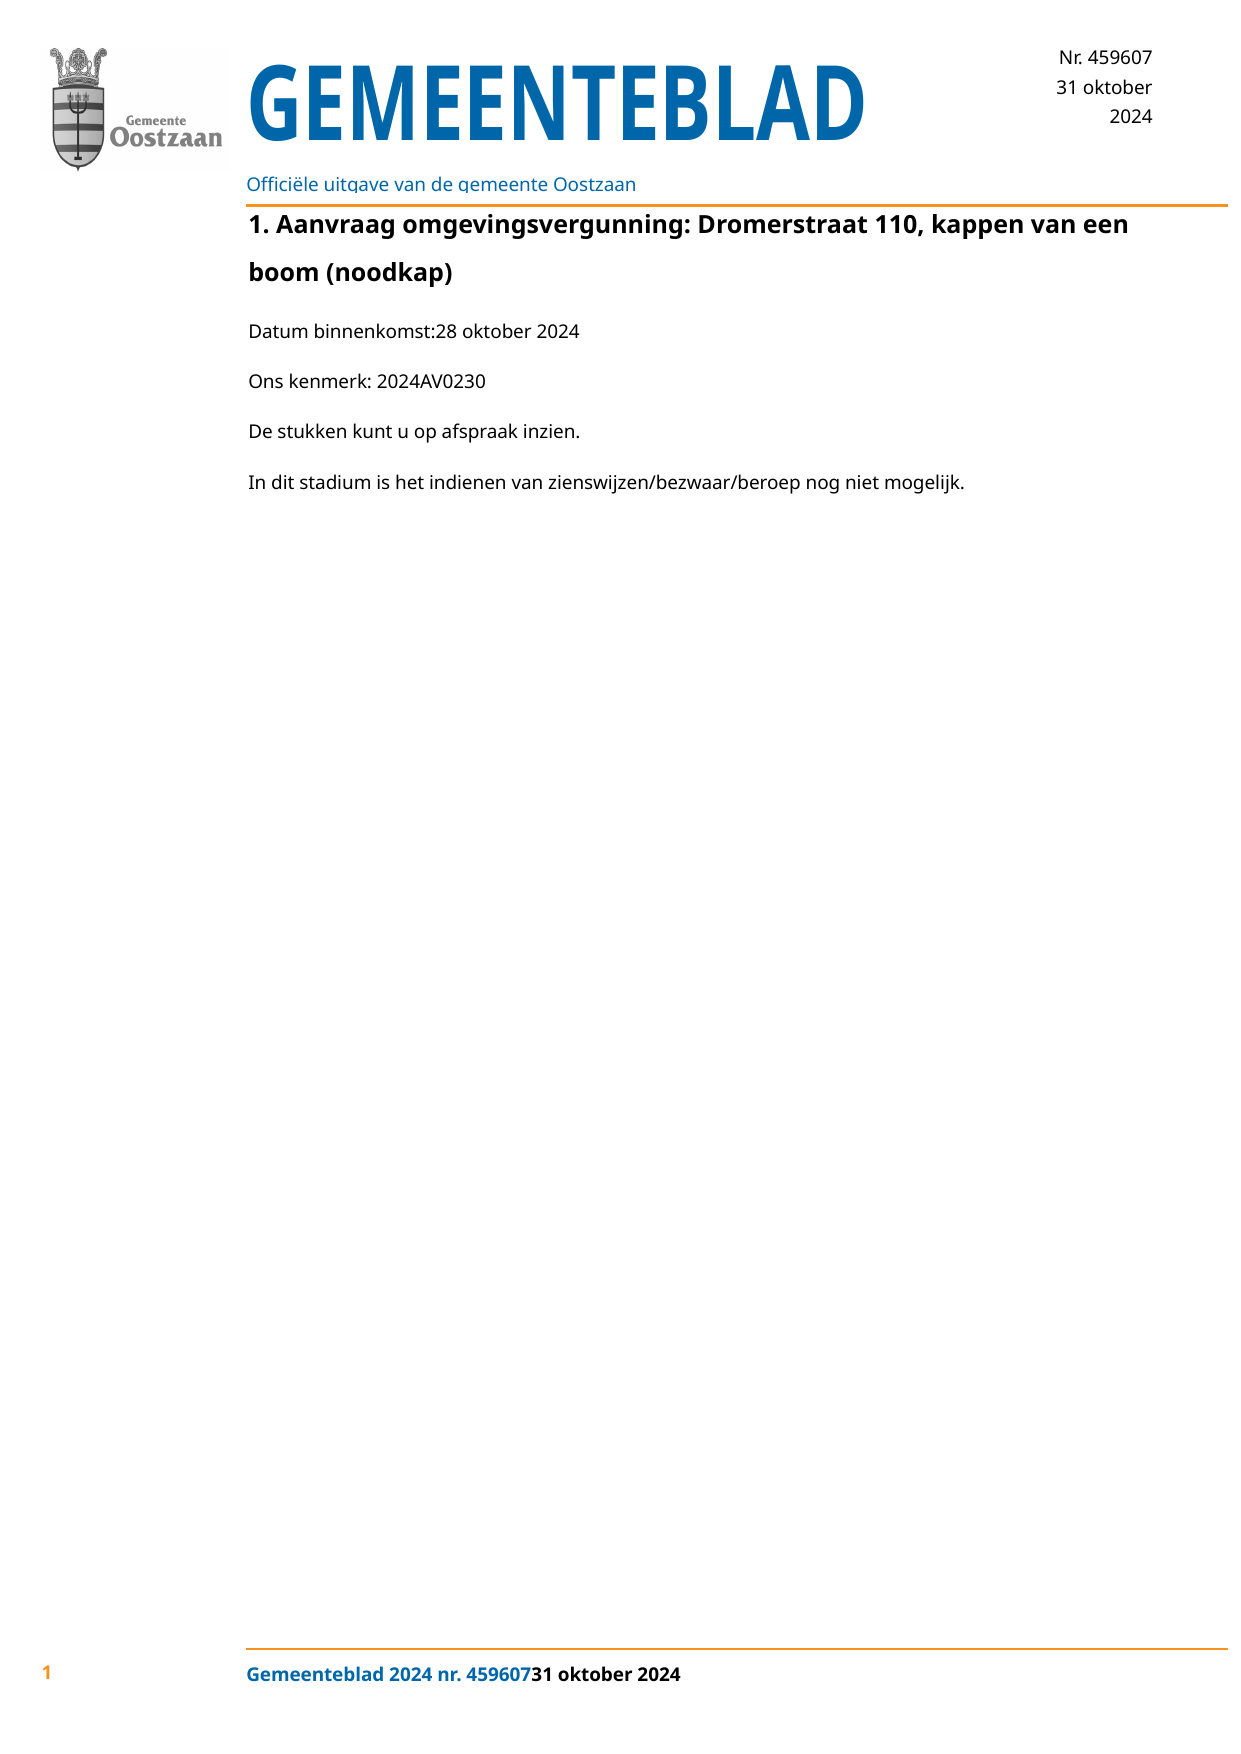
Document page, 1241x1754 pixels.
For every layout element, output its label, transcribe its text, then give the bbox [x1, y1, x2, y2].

text In dit stadium is het indienen van zienswijzen/bezwaar/beroep nog niet mogelijk. [248, 469, 1152, 495]
text Ons kenmerk: 2024AV0230 [248, 368, 1152, 394]
text De stukken kunt u op afspraak inzien. [248, 419, 1152, 444]
text 1. Aanvraag omgevingsvergunning: Dromerstraat 110, kappen van een boom (noodkap) [248, 207, 1152, 288]
picture [41, 47, 231, 172]
text Datum binnenkomst:28 oktober 2024 [248, 318, 1152, 344]
